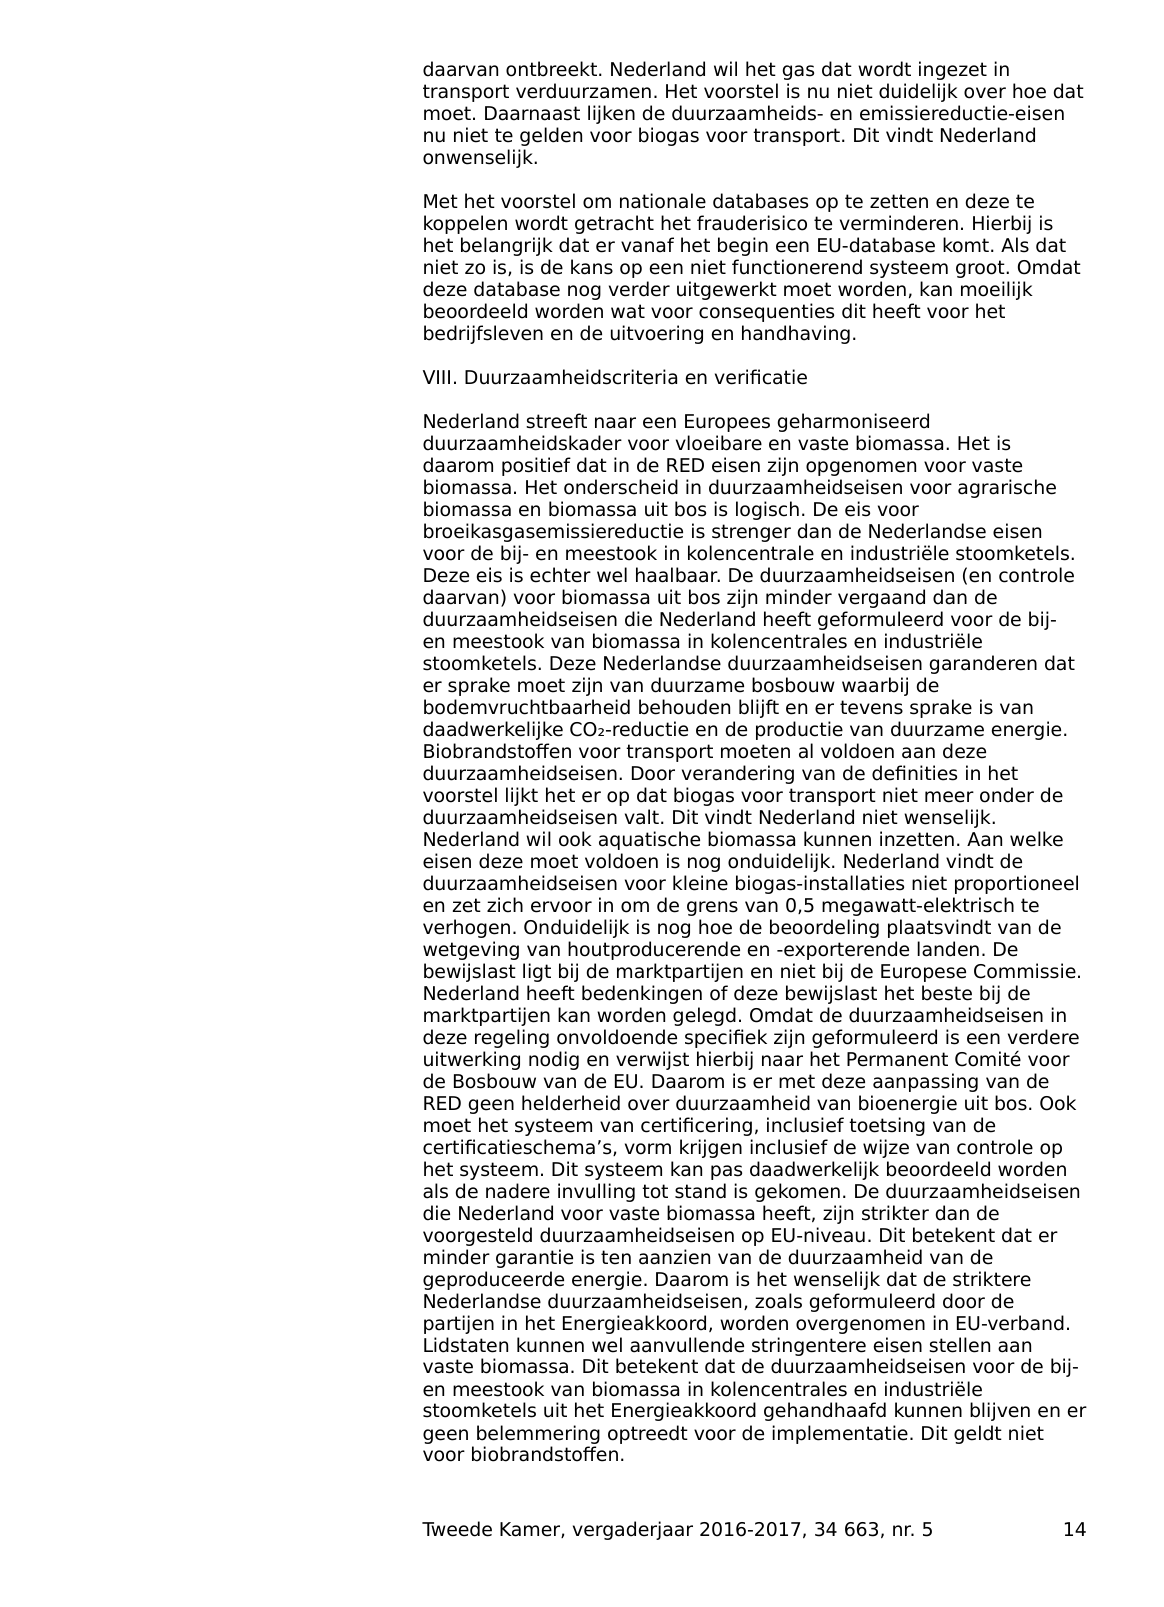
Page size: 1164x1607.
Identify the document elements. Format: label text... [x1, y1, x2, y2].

text daarvan ontbreekt. Nederland wil het gas dat wordt ingezet in transport verduurzamen. Het voorstel is nu niet duidelijk over hoe dat moet. Daarnaast lijken de duurzaamheids- en emissiereductie-eisen nu niet te gelden voor biogas voor transport. Dit vindt Nederland onwenselijk. [422, 59, 1087, 169]
text Nederland streeft naar een Europees geharmoniseerd duurzaamheidskader voor vloeibare en vaste biomassa. Het is daarom positief dat in de RED eisen zijn opgenomen voor vaste biomassa. Het onderscheid in duurzaamheidseisen voor agrarische biomassa en biomassa uit bos is logisch. De eis voor broeikasgasemissiereductie is strenger dan de Nederlandse eisen voor de bij- en meestook in kolencentrale en industriële stoomketels. Deze eis is echter wel haalbaar. De duurzaamheidseisen (en controle daarvan) voor biomassa uit bos zijn minder vergaand dan de duurzaamheidseisen die Nederland heeft geformuleerd voor de bij- en meestook van biomassa in kolencentrales en industriële stoomketels. Deze Nederlandse duurzaamheidseisen garanderen dat er sprake moet zijn van duurzame bosbouw waarbij de bodemvruchtbaarheid behouden blijft en er tevens sprake is van daadwerkelijke CO₂-reductie en de productie van duurzame energie. Biobrandstoffen voor transport moeten al voldoen aan deze duurzaamheidseisen. Door verandering van de definities in het voorstel lijkt het er op dat biogas voor transport niet meer onder de duurzaamheidseisen valt. Dit vindt Nederland niet wenselijk. Nederland wil ook aquatische biomassa kunnen inzetten. Aan welke eisen deze moet voldoen is nog onduidelijk. Nederland vindt de duurzaamheidseisen voor kleine biogas-installaties niet proportioneel en zet zich ervoor in om de grens van 0,5 megawatt-elektrisch te verhogen. Onduidelijk is nog hoe de beoordeling plaatsvindt van de wetgeving van houtproducerende en -exporterende landen. De bewijslast ligt bij de marktpartijen en niet bij de Europese Commissie. Nederland heeft bedenkingen of deze bewijslast het beste bij de marktpartijen kan worden gelegd. Omdat de duurzaamheidseisen in deze regeling onvoldoende specifiek zijn geformuleerd is een verdere uitwerking nodig en verwijst hierbij naar het Permanent Comité voor de Bosbouw van de EU. Daarom is er met deze aanpassing van de RED geen helderheid over duurzaamheid van bioenergie uit bos. Ook moet het systeem van certificering, inclusief toetsing van de certificatieschema’s, vorm krijgen inclusief de wijze van controle op het systeem. Dit systeem kan pas daadwerkelijk beoordeeld worden als de nadere invulling tot stand is gekomen. De duurzaamheidseisen die Nederland voor vaste biomassa heeft, zijn strikter dan de voorgesteld duurzaamheidseisen op EU-niveau. Dit betekent dat er minder garantie is ten aanzien van de duurzaamheid van de geproduceerde energie. Daarom is het wenselijk dat de striktere Nederlandse duurzaamheidseisen, zoals geformuleerd door de partijen in het Energieakkoord, worden overgenomen in EU-verband. Lidstaten kunnen wel aanvullende stringentere eisen stellen aan vaste biomassa. Dit betekent dat de duurzaamheidseisen voor de bij- en meestook van biomassa in kolencentrales en industriële stoomketels uit het Energieakkoord gehandhaafd kunnen blijven en er geen belemmering optreedt voor de implementatie. Dit geldt niet voor biobrandstoffen. [422, 411, 1087, 1466]
text Met het voorstel om nationale databases op te zetten en deze te koppelen wordt getracht het frauderisico te verminderen. Hierbij is het belangrijk dat er vanaf het begin een EU-database komt. Als dat niet zo is, is de kans op een niet functionerend systeem groot. Omdat deze database nog verder uitgewerkt moet worden, kan moeilijk beoordeeld worden wat voor consequenties dit heeft voor het bedrijfsleven en de uitvoering en handhaving. [422, 191, 1087, 345]
subtitle VIII. Duurzaamheidscriteria en verificatie [422, 367, 1087, 389]
